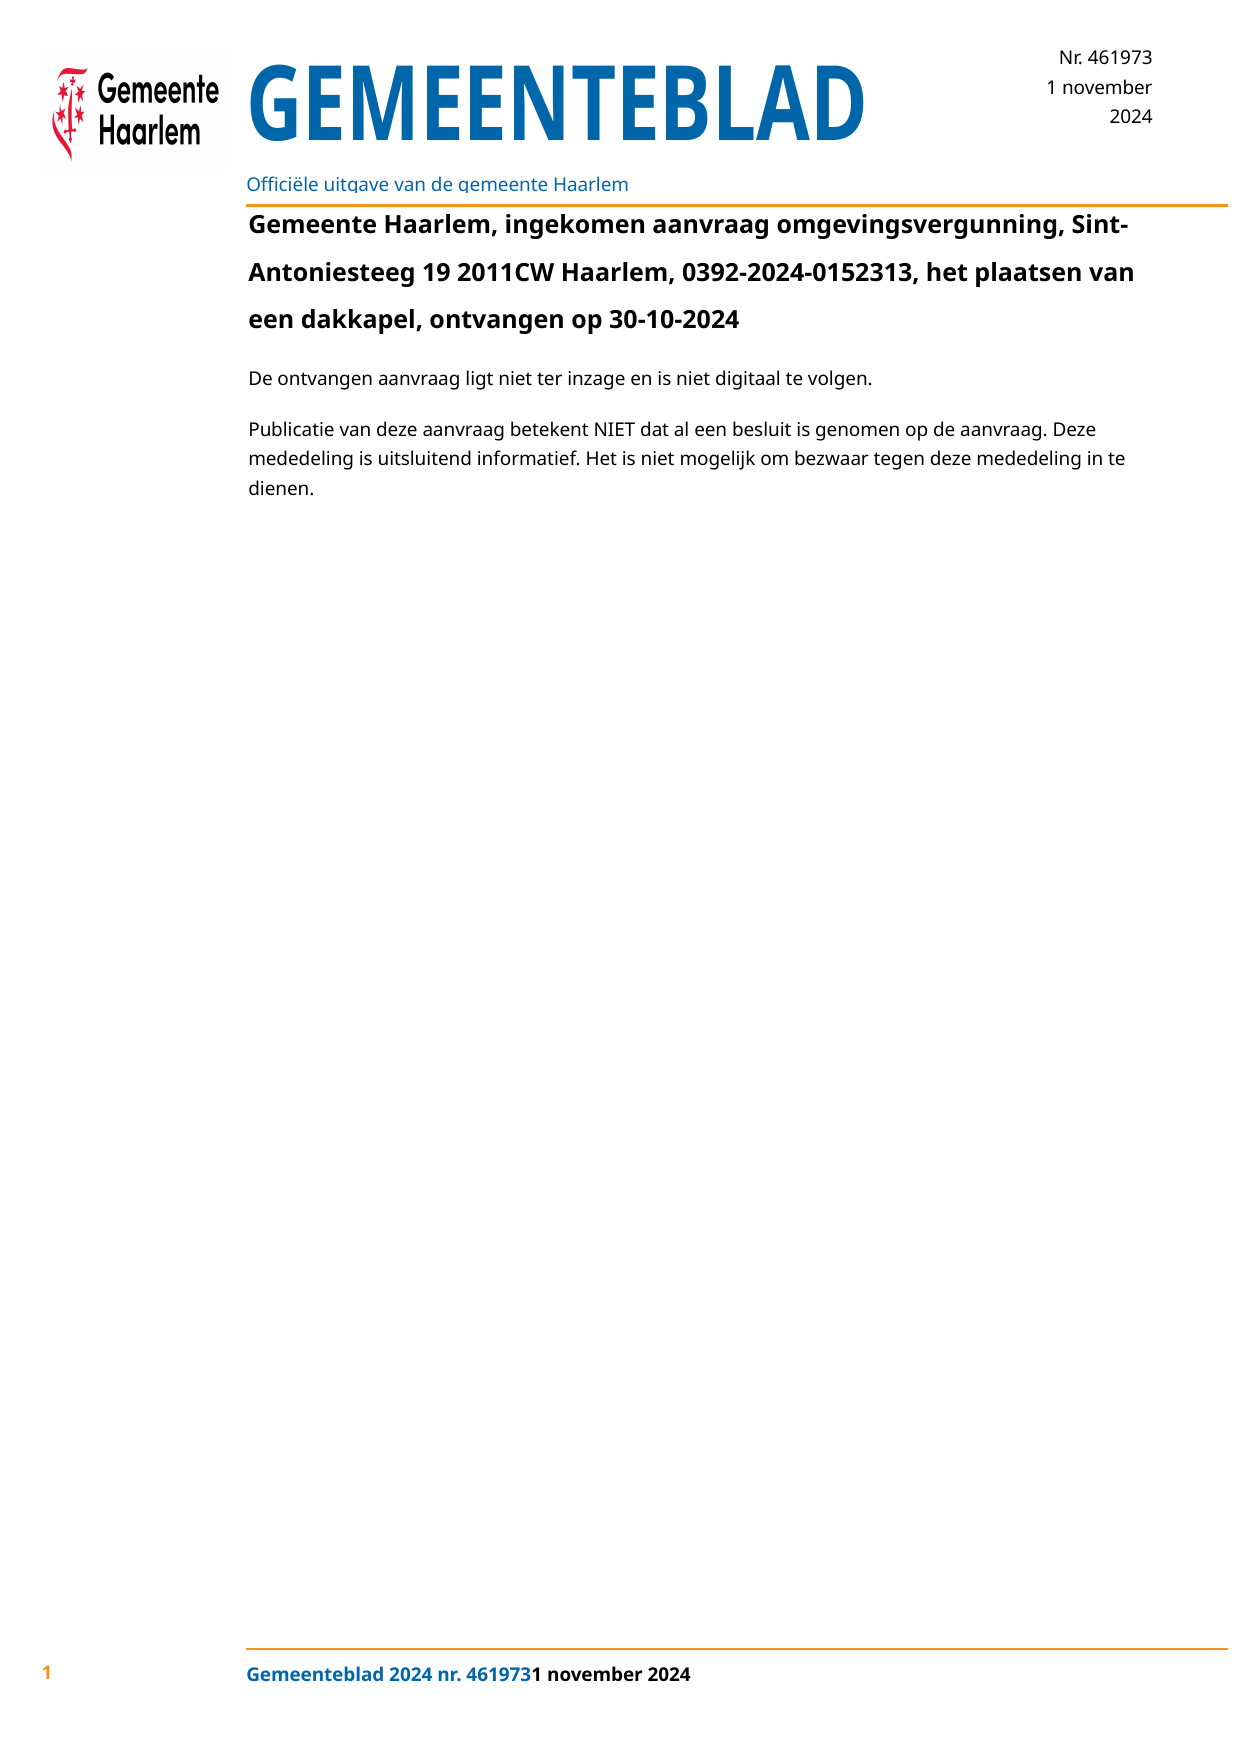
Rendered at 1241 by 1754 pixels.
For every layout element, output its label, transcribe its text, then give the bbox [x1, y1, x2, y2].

text De ontvangen aanvraag ligt niet ter inzage en is niet digitaal te volgen. [248, 366, 1152, 391]
picture [41, 47, 231, 172]
text Gemeente Haarlem, ingekomen aanvraag omgevingsvergunning, Sint-Antoniesteeg 19 2011CW Haarlem, 0392-2024-0152313, het plaatsen van een dakkapel, ontvangen op 30-10-2024 [248, 207, 1152, 336]
text Publicatie van deze aanvraag betekent NIET dat al een besluit is genomen op de aanvraag. Deze mededeling is uitsluitend informatief. Het is niet mogelijk om bezwaar tegen deze mededeling in te dienen. [248, 416, 1152, 501]
